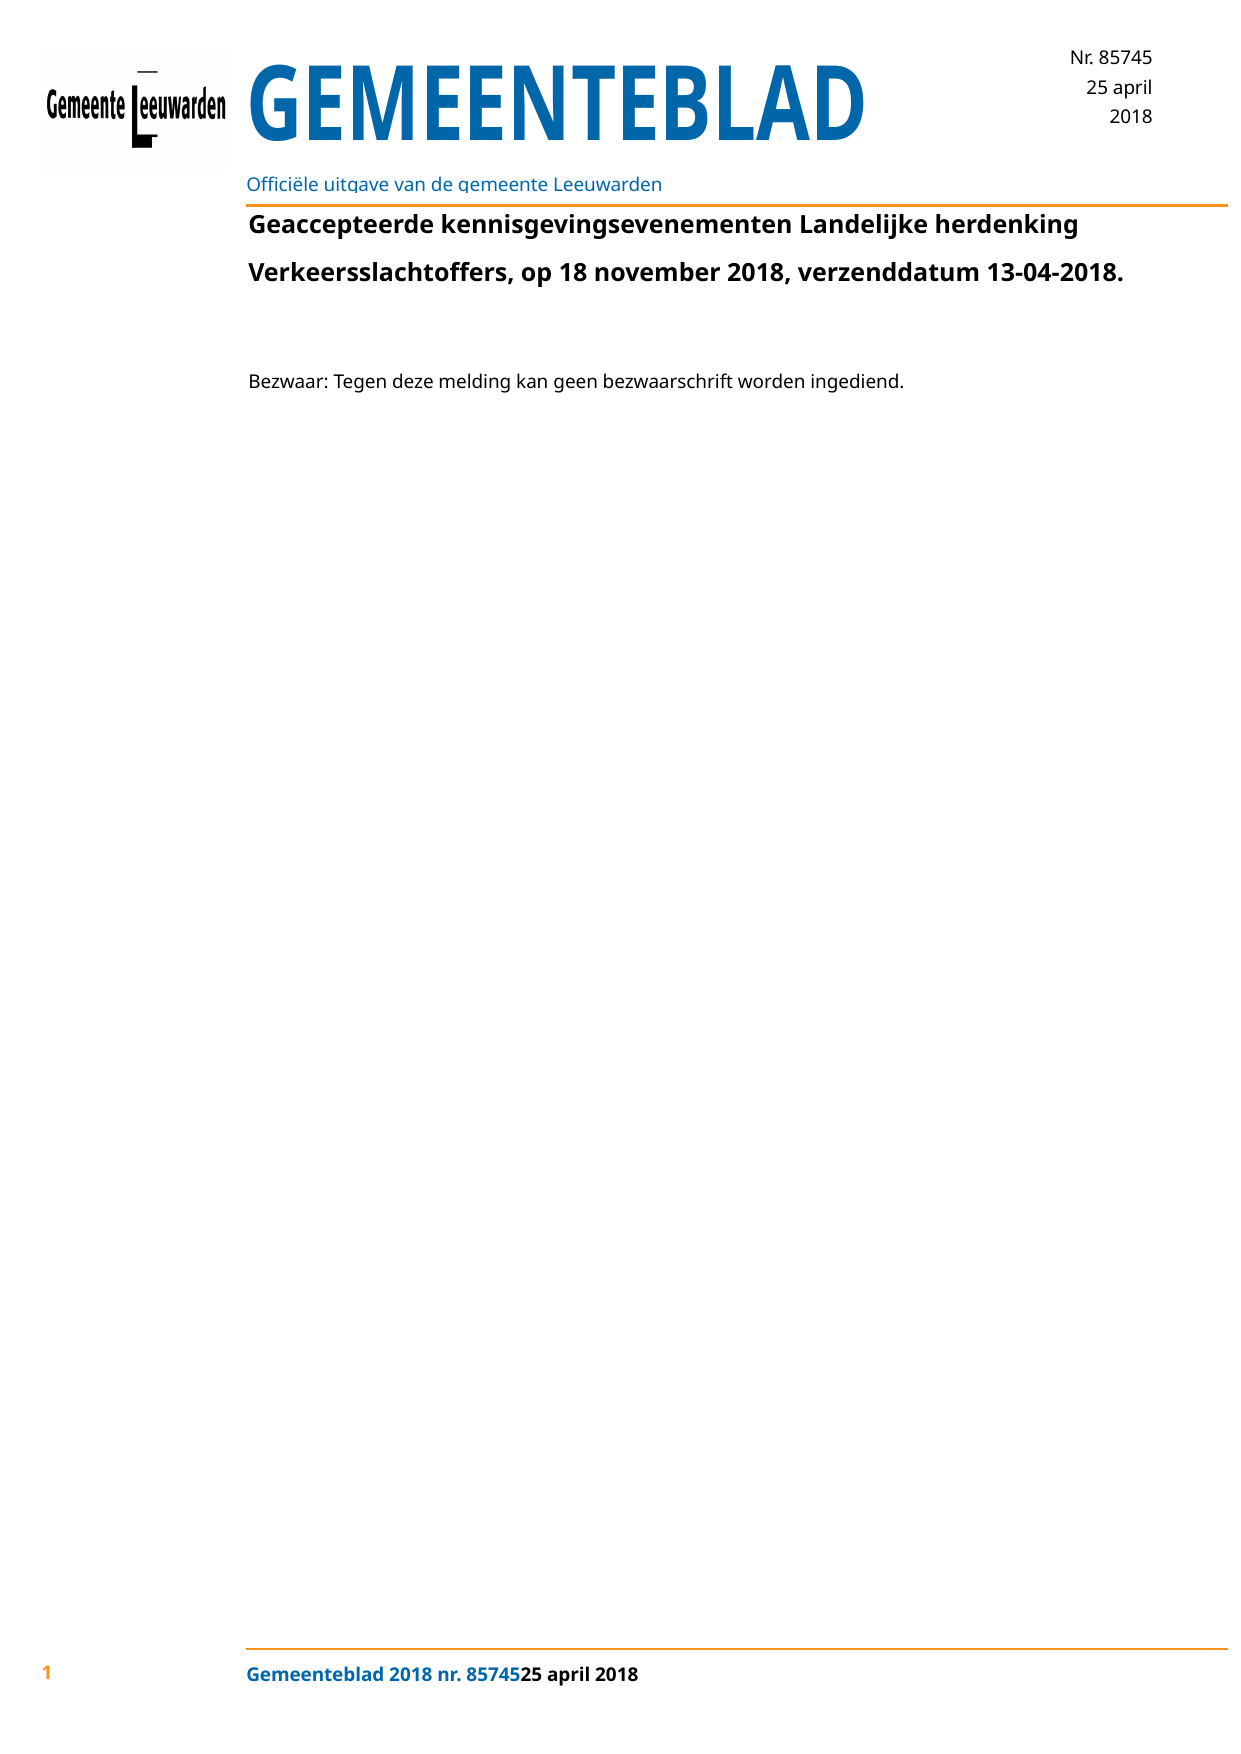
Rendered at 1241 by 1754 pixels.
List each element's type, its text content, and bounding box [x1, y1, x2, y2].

picture [41, 47, 231, 172]
text Geaccepteerde kennisgevingsevenementen Landelijke herdenking Verkeersslachtoffers, op 18 november 2018, verzenddatum 13-04-2018. [248, 207, 1152, 288]
text Bezwaar: Tegen deze melding kan geen bezwaarschrift worden ingediend. [248, 368, 1152, 394]
